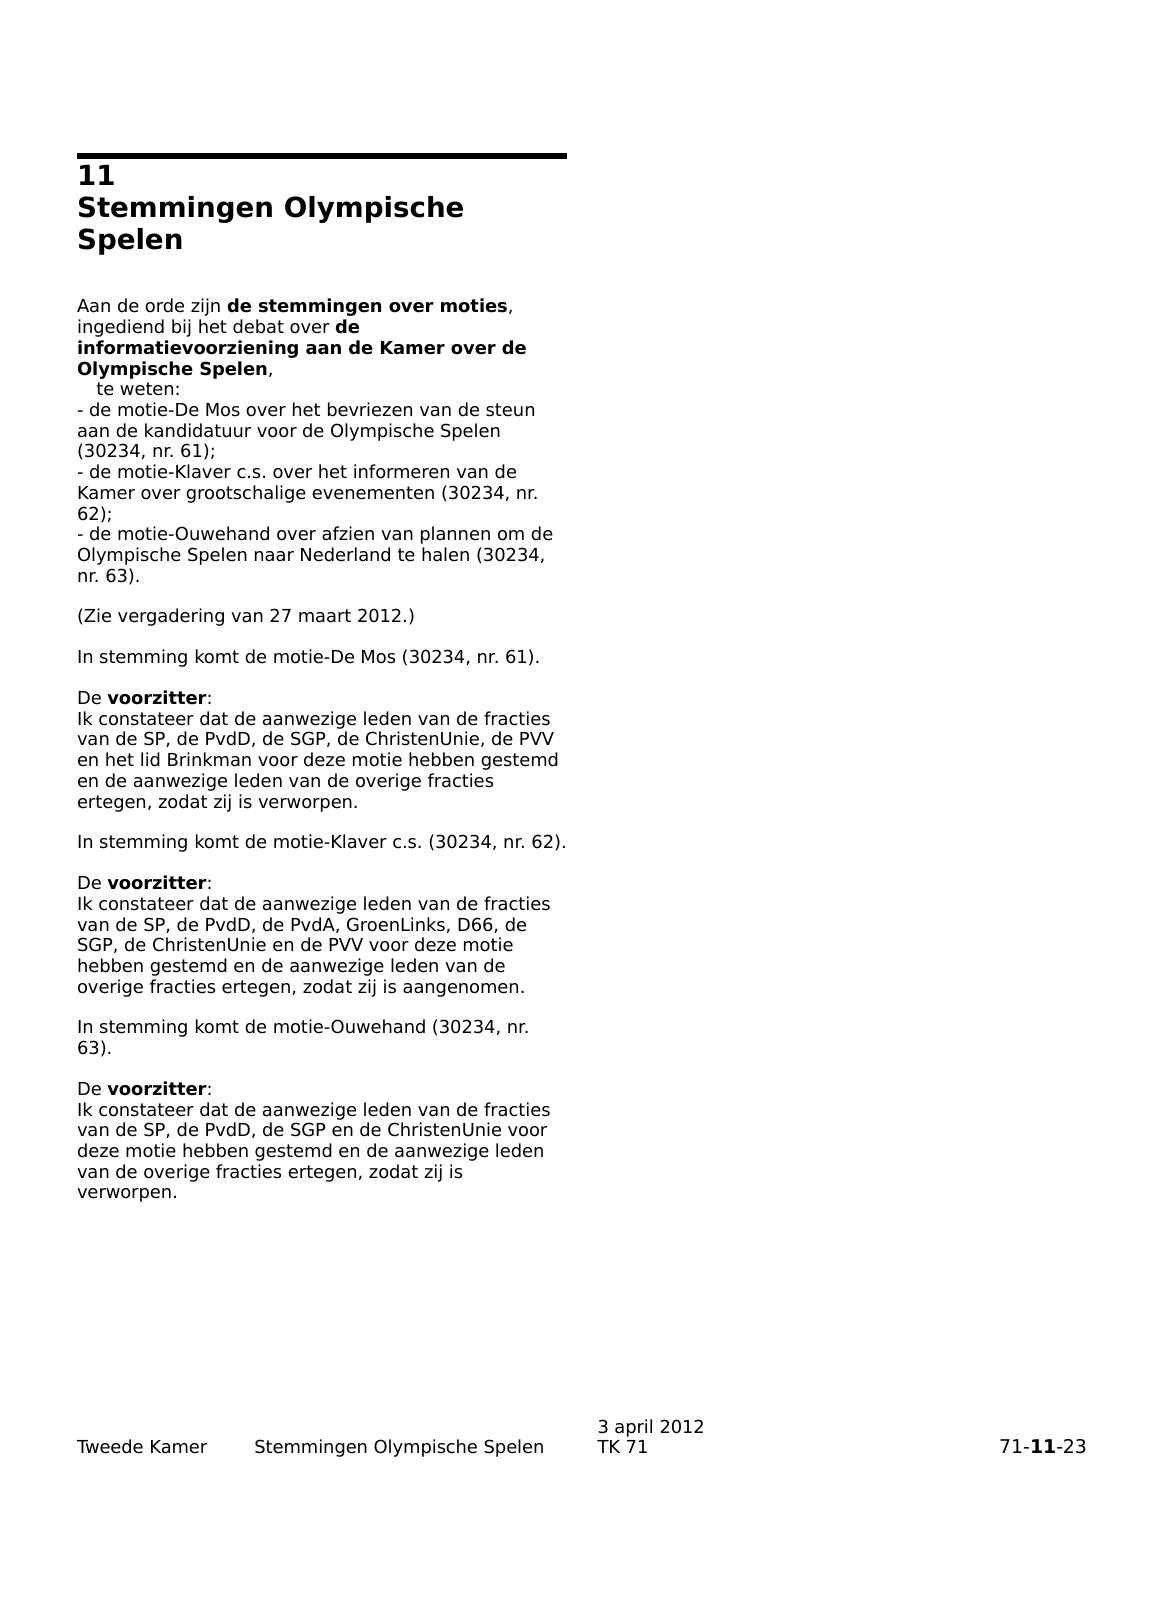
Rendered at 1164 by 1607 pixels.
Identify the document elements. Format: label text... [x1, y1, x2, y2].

text De voorzitter: [77, 873, 567, 894]
text De voorzitter: [77, 688, 567, 708]
text - de motie-Klaver c.s. over het informeren van de Kamer over grootschalige evenementen (30234, nr. 62); [77, 462, 567, 524]
text Ik constateer dat de aanwezige leden van de fracties van de SP, de PvdD, de SGP en de ChristenUnie voor deze motie hebben gestemd en de aanwezige leden van de overige fracties ertegen, zodat zij is verworpen. [77, 1099, 567, 1203]
text In stemming komt de motie-De Mos (30234, nr. 61). [77, 647, 567, 668]
text - de motie-De Mos over het bevriezen van de steun aan de kandidatuur voor de Olympische Spelen (30234, nr. 61); [77, 400, 567, 462]
text te weten: [77, 379, 567, 400]
text Ik constateer dat de aanwezige leden van de fracties van de SP, de PvdD, de PvdA, GroenLinks, D66, de SGP, de ChristenUnie en de PVV voor deze motie hebben gestemd en de aanwezige leden van de overige fracties ertegen, zodat zij is aangenomen. [77, 894, 567, 997]
text De voorzitter: [77, 1079, 567, 1099]
text In stemming komt de motie-Ouwehand (30234, nr. 63). [77, 1017, 567, 1059]
text In stemming komt de motie-Klaver c.s. (30234, nr. 62). [77, 832, 567, 853]
text (Zie vergadering van 27 maart 2012.) [77, 606, 567, 627]
text Ik constateer dat de aanwezige leden van de fracties van de SP, de PvdD, de SGP, de ChristenUnie, de PVV en het lid Brinkman voor deze motie hebben gestemd en de aanwezige leden van de overige fracties ertegen, zodat zij is verworpen. [77, 708, 567, 812]
text - de motie-Ouwehand over afzien van plannen om de Olympische Spelen naar Nederland te halen (30234, nr. 63). [77, 524, 567, 586]
text Aan de orde zijn de stemmingen over moties, ingediend bij het debat over de informatievoorziening aan de Kamer over de Olympische Spelen, [77, 296, 567, 379]
title 11 Stemmingen Olympische Spelen [77, 159, 567, 256]
